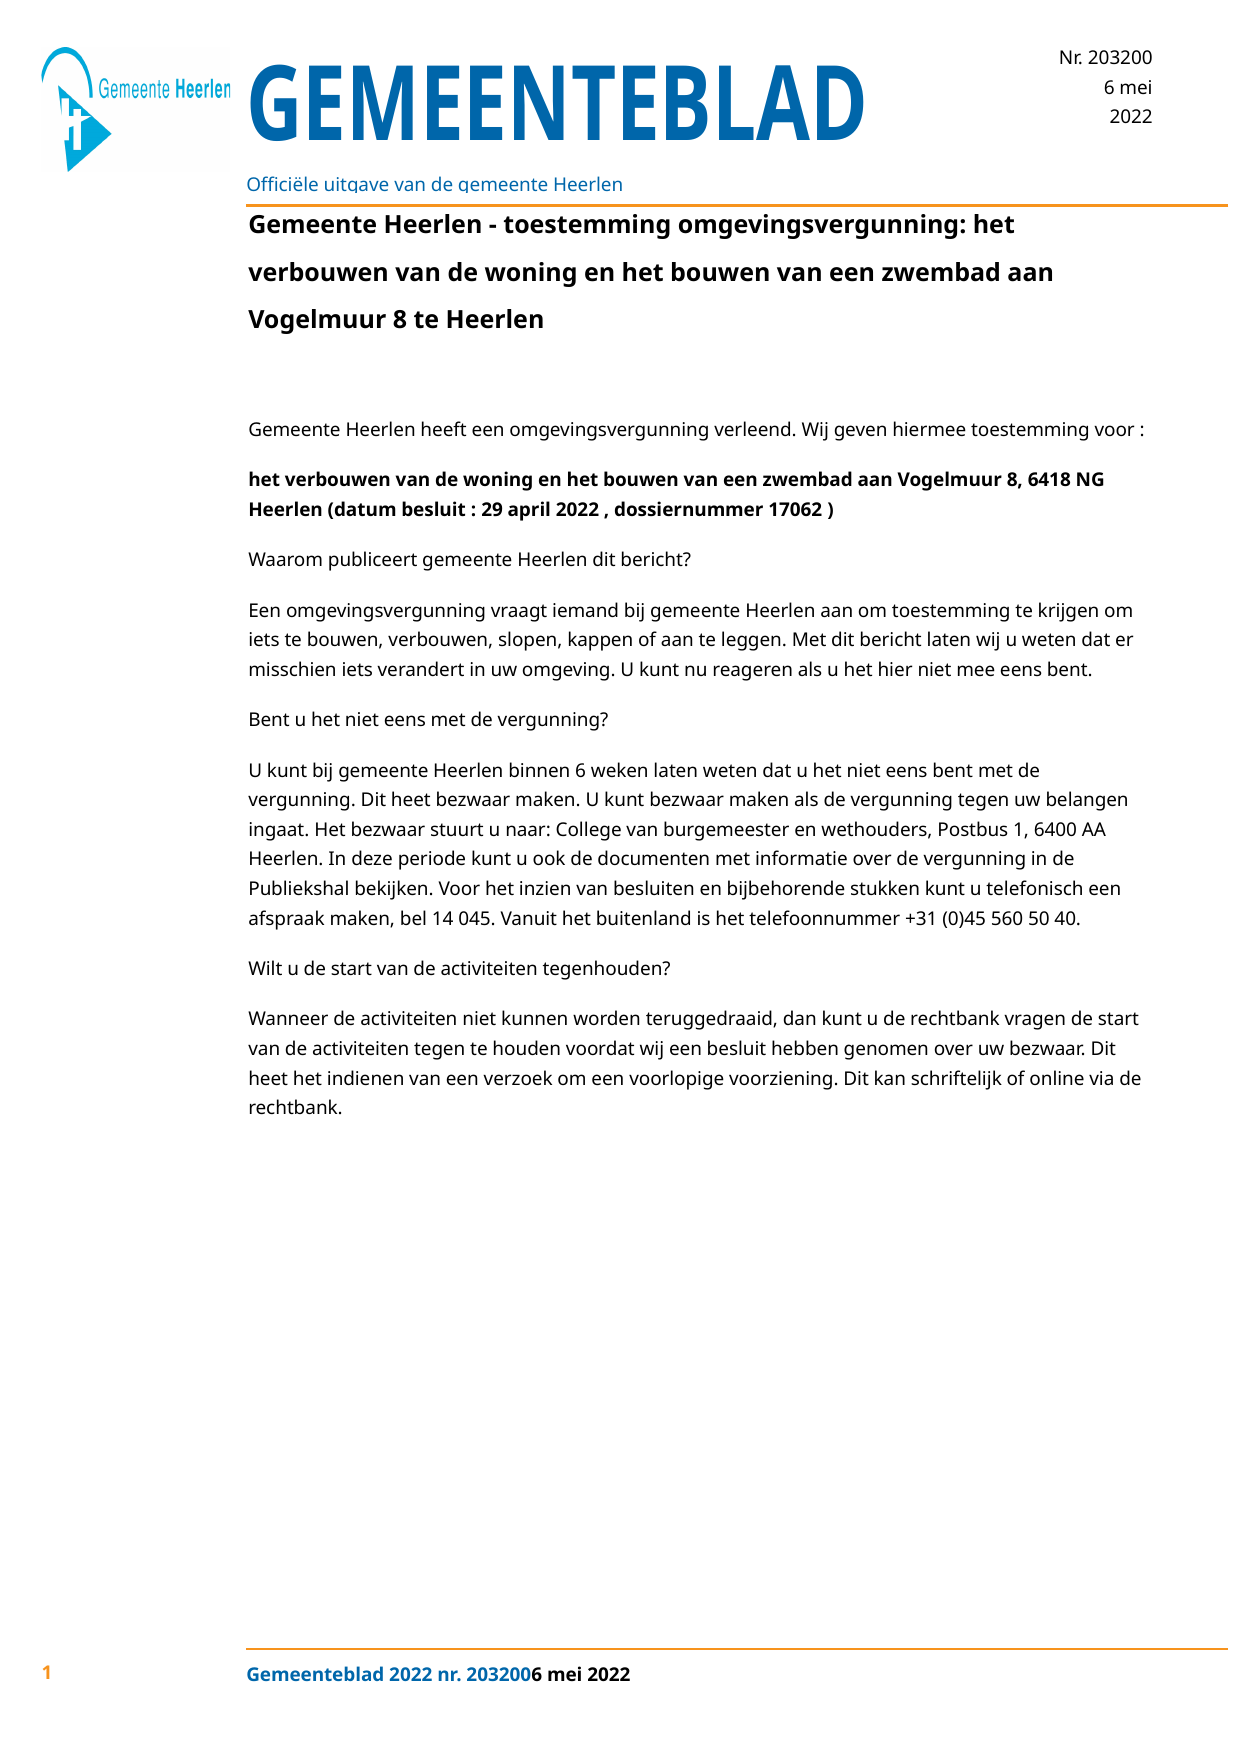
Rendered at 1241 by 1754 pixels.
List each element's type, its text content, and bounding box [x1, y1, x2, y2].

text Gemeente Heerlen - toestemming omgevingsvergunning: het verbouwen van de woning en het bouwen van een zwembad aan Vogelmuur 8 te Heerlen [248, 207, 1152, 336]
text Bent u het niet eens met de vergunning? [248, 706, 1152, 732]
text Wanneer de activiteiten niet kunnen worden teruggedraaid, dan kunt u de rechtbank vragen de start van de activiteiten tegen te houden voordat wij een besluit hebben genomen over uw bezwaar. Dit heet het indienen van een verzoek om een voorlopige voorziening. Dit kan schriftelijk of online via de rechtbank. [248, 1006, 1152, 1120]
text Waarom publiceert gemeente Heerlen dit bericht? [248, 546, 1152, 572]
text Een omgevingsvergunning vraagt iemand bij gemeente Heerlen aan om toestemming te krijgen om iets te bouwen, verbouwen, slopen, kappen of aan te leggen. Met dit bericht laten wij u weten dat er misschien iets verandert in uw omgeving. U kunt nu reageren als u het hier niet mee eens bent. [248, 597, 1152, 682]
text Gemeente Heerlen heeft een omgevingsvergunning verleend. Wij geven hiermee toestemming voor : [248, 416, 1152, 442]
picture [41, 47, 59, 70]
text het verbouwen van de woning en het bouwen van een zwembad aan Vogelmuur 8, 6418 NG Heerlen (datum besluit : 29 april 2022 , dossiernummer 17062 ) [248, 466, 1152, 522]
text Wilt u de start van de activiteiten tegenhouden? [248, 955, 1152, 981]
text U kunt bij gemeente Heerlen binnen 6 weken laten weten dat u het niet eens bent met de vergunning. Dit heet bezwaar maken. U kunt bezwaar maken als de vergunning tegen uw belangen ingaat. Het bezwaar stuurt u naar: College van burgemeester en wethouders, Postbus 1, 6400 AA Heerlen. In deze periode kunt u ook de documenten met informatie over de vergunning in de Publiekshal bekijken. Voor het inzien van besluiten en bijbehorende stukken kunt u telefonisch een afspraak maken, bel 14 045. Vanuit het buitenland is het telefoonnummer +31 (0)45 560 50 40. [248, 757, 1152, 930]
picture [41, 47, 231, 172]
